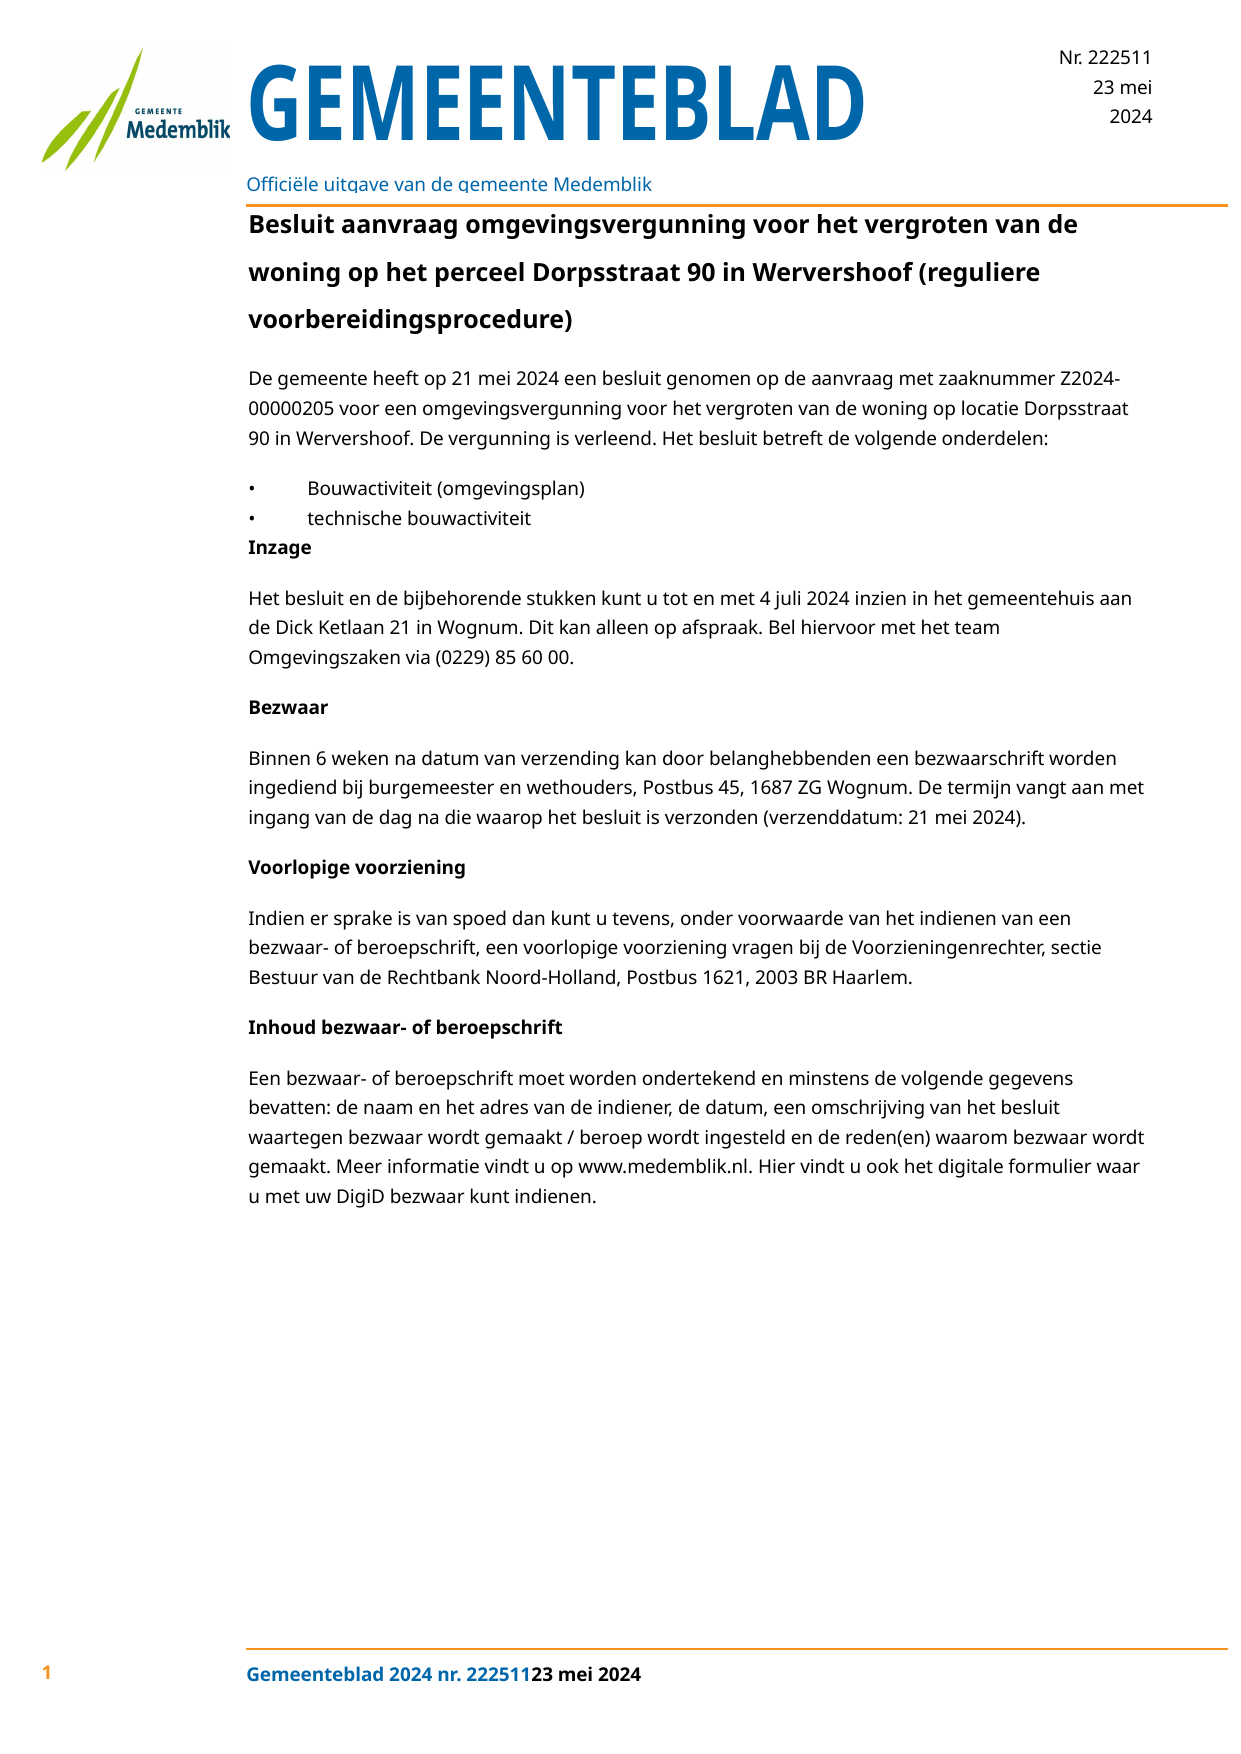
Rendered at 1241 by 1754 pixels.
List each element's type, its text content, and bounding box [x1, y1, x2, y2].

text Binnen 6 weken na datum van verzending kan door belanghebbenden een bezwaarschrift worden ingediend bij burgemeester en wethouders, Postbus 45, 1687 ZG Wognum. De termijn vangt aan met ingang van de dag na die waarop het besluit is verzonden (verzenddatum: 21 mei 2024). [248, 745, 1152, 829]
text Inhoud bezwaar- of beroepschrift [248, 1014, 1152, 1040]
text De gemeente heeft op 21 mei 2024 een besluit genomen op de aanvraag met zaaknummer Z2024-00000205 voor een omgevingsvergunning voor het vergroten van de woning op locatie Dorpsstraat 90 in Wervershoof. De vergunning is verleend. Het besluit betreft de volgende onderdelen: [248, 366, 1152, 450]
list technische bouwactiviteit [248, 505, 1152, 530]
picture [41, 47, 231, 172]
text Voorlopige voorziening [248, 854, 1152, 880]
text Het besluit en de bijbehorende stukken kunt u tot en met 4 juli 2024 inzien in het gemeentehuis aan de Dick Ketlaan 21 in Wognum. Dit kan alleen op afspraak. Bel hiervoor met het team Omgevingszaken via (0229) 85 60 00. [248, 585, 1152, 669]
text Besluit aanvraag omgevingsvergunning voor het vergroten van de woning op het perceel Dorpsstraat 90 in Wervershoof (reguliere voorbereidingsprocedure) [248, 207, 1152, 336]
text Indien er sprake is van spoed dan kunt u tevens, onder voorwaarde van het indienen van een bezwaar- of beroepschrift, een voorlopige voorziening vragen bij de Voorzieningenrechter, sectie Bestuur van de Rechtbank Noord-Holland, Postbus 1621, 2003 BR Haarlem. [248, 905, 1152, 989]
text Bezwaar [248, 694, 1152, 720]
text Inzage [248, 534, 1152, 560]
list Bouwactiviteit (omgevingsplan) [248, 475, 1152, 501]
text Een bezwaar- of beroepschrift moet worden ondertekend en minstens de volgende gegevens bevatten: de naam en het adres van de indiener, de datum, een omschrijving van het besluit waartegen bezwaar wordt gemaakt / beroep wordt ingesteld en de reden(en) waarom bezwaar wordt gemaakt. Meer informatie vindt u op www.medemblik.nl. Hier vindt u ook het digitale formulier waar u met uw DigiD bezwaar kunt indienen. [248, 1065, 1152, 1209]
